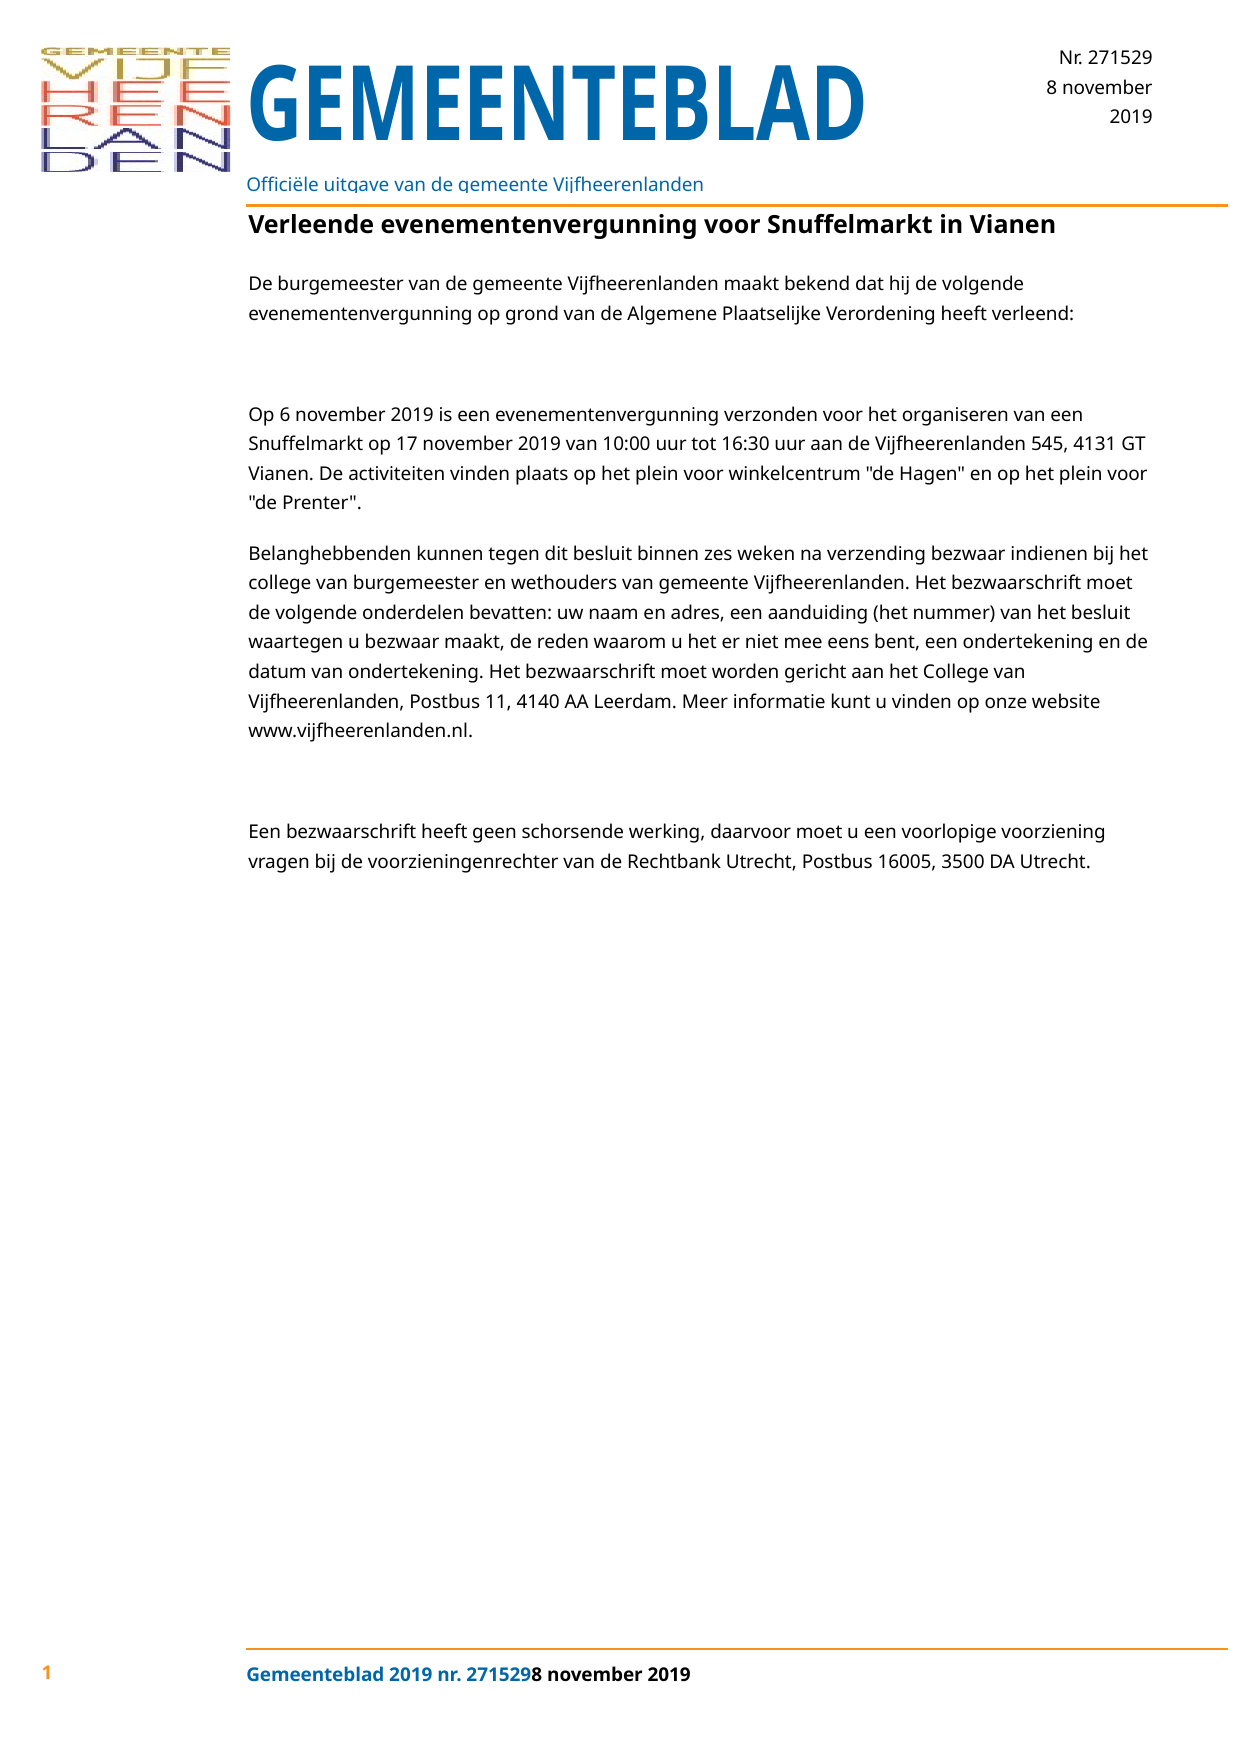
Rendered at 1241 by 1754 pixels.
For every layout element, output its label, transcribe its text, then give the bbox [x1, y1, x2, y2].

picture [41, 47, 231, 172]
text Op 6 november 2019 is een evenementenvergunning verzonden voor het organiseren van een Snuffelmarkt op 17 november 2019 van 10:00 uur tot 16:30 uur aan de Vijfheerenlanden 545, 4131 GT Vianen. De activiteiten vinden plaats op het plein voor winkelcentrum "de Hagen" en op het plein voor "de Prenter". [248, 401, 1152, 515]
text De burgemeester van de gemeente Vijfheerenlanden maakt bekend dat hij de volgende evenementenvergunning op grond van de Algemene Plaatselijke Verordening heeft verleend: [248, 270, 1152, 326]
text Een bezwaarschrift heeft geen schorsende werking, daarvoor moet u een voorlopige voorziening vragen bij de voorzieningenrechter van de Rechtbank Utrecht, Postbus 16005, 3500 DA Utrecht. [248, 818, 1152, 873]
text Belanghebbenden kunnen tegen dit besluit binnen zes weken na verzending bezwaar indienen bij het college van burgemeester en wethouders van gemeente Vijfheerenlanden. Het bezwaarschrift moet de volgende onderdelen bevatten: uw naam en adres, een aanduiding (het nummer) van het besluit waartegen u bezwaar maakt, de reden waarom u het er niet mee eens bent, een ondertekening en de datum van ondertekening. Het bezwaarschrift moet worden gericht aan het College van Vijfheerenlanden, Postbus 11, 4140 AA Leerdam. Meer informatie kunt u vinden op onze website www.vijfheerenlanden.nl. [248, 540, 1152, 743]
text Verleende evenementenvergunning voor Snuffelmarkt in Vianen [248, 207, 1152, 241]
